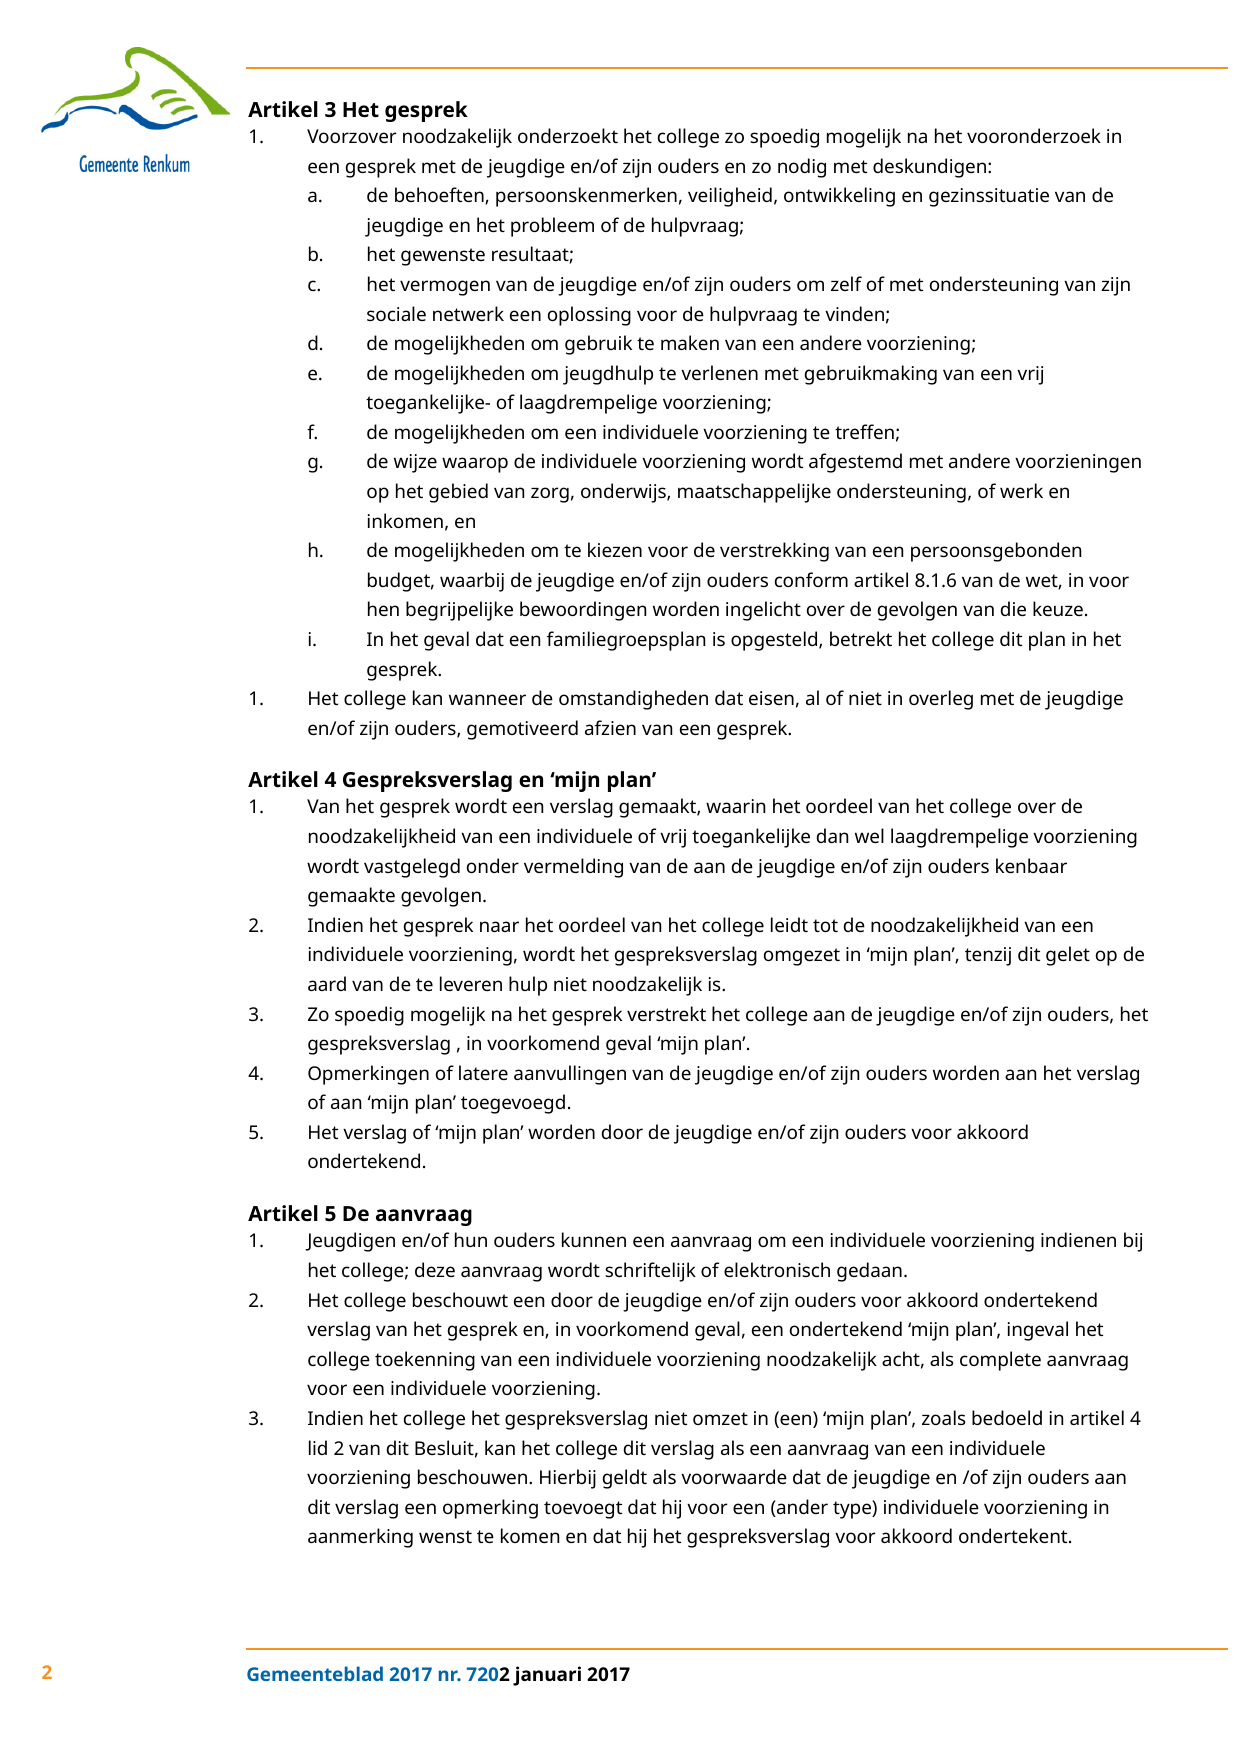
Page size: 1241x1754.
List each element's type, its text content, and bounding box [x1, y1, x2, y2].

text Artikel 5 De aanvraag [248, 1199, 1152, 1228]
list Het college kan wanneer de omstandigheden dat eisen, al of niet in overleg met de jeugdige en/of zijn ouders, gemotiveerd afzien van een gesprek. [248, 685, 1152, 741]
list het vermogen van de jeugdige en/of zijn ouders om zelf of met ondersteuning van zijn sociale netwerk een oplossing voor de hulpvraag te vinden; [307, 271, 1152, 326]
list de mogelijkheden om gebruik te maken van een andere voorziening; [307, 330, 1152, 356]
text Artikel 4 Gespreksverslag en ‘mijn plan’ [248, 765, 1152, 794]
list Opmerkingen of latere aanvullingen van de jeugdige en/of zijn ouders worden aan het verslag of aan ‘mijn plan’ toegevoegd. [248, 1060, 1152, 1115]
list de mogelijkheden om een individuele voorziening te treffen; [307, 419, 1152, 445]
list het gewenste resultaat; [307, 242, 1152, 267]
list de wijze waarop de individuele voorziening wordt afgestemd met andere voorzieningen op het gebied van zorg, onderwijs, maatschappelijke ondersteuning, of werk en inkomen, en [307, 449, 1152, 533]
list Indien het college het gespreksverslag niet omzet in (een) ‘mijn plan’, zoals bedoeld in artikel 4 lid 2 van dit Besluit, kan het college dit verslag als een aanvraag van een individuele voorziening beschouwen. Hierbij geldt als voorwaarde dat de jeugdige en /of zijn ouders aan dit verslag een opmerking toevoegt dat hij voor een (ander type) individuele voorziening in aanmerking wenst te komen en dat hij het gespreksverslag voor akkoord ondertekent. [248, 1405, 1152, 1549]
list de mogelijkheden om te kiezen voor de verstrekking van een persoonsgebonden budget, waarbij de jeugdige en/of zijn ouders conform artikel 8.1.6 van de wet, in voor hen begrijpelijke bewoordingen worden ingelicht over de gevolgen van die keuze. [307, 537, 1152, 622]
text Artikel 3 Het gesprek [248, 95, 1152, 123]
list Jeugdigen en/of hun ouders kunnen een aanvraag om een individuele voorziening indienen bij het college; deze aanvraag wordt schriftelijk of elektronisch gedaan. [248, 1228, 1152, 1283]
list Het verslag of ‘mijn plan’ worden door de jeugdige en/of zijn ouders voor akkoord ondertekend. [248, 1119, 1152, 1174]
list Van het gesprek wordt een verslag gemaakt, waarin het oordeel van het college over de noodzakelijkheid van een individuele of vrij toegankelijke dan wel laagdrempelige voorziening wordt vastgelegd onder vermelding van de aan de jeugdige en/of zijn ouders kenbaar gemaakte gevolgen. [248, 794, 1152, 908]
list Zo spoedig mogelijk na het gesprek verstrekt het college aan de jeugdige en/of zijn ouders, het gespreksverslag , in voorkomend geval ‘mijn plan’. [248, 1001, 1152, 1056]
list Het college beschouwt een door de jeugdige en/of zijn ouders voor akkoord ondertekend verslag van het gesprek en, in voorkomend geval, een ondertekend ‘mijn plan’, ingeval het college toekenning van een individuele voorziening noodzakelijk acht, als complete aanvraag voor een individuele voorziening. [248, 1287, 1152, 1401]
list Indien het gesprek naar het oordeel van het college leidt tot de noodzakelijkheid van een individuele voorziening, wordt het gespreksverslag omgezet in ‘mijn plan’, tenzij dit gelet op de aard van de te leveren hulp niet noodzakelijk is. [248, 912, 1152, 997]
picture [41, 47, 231, 172]
list de behoeften, persoonskenmerken, veiligheid, ontwikkeling en gezinssituatie van de jeugdige en het probleem of de hulpvraag; [307, 182, 1152, 238]
list Voorzover noodzakelijk onderzoekt het college zo spoedig mogelijk na het vooronderzoek in een gesprek met de jeugdige en/of zijn ouders en zo nodig met deskundigen: [248, 123, 1152, 178]
list de mogelijkheden om jeugdhulp te verlenen met gebruikmaking van een vrij toegankelijke- of laagdrempelige voorziening; [307, 360, 1152, 415]
list In het geval dat een familiegroepsplan is opgesteld, betrekt het college dit plan in het gesprek. [307, 626, 1152, 681]
